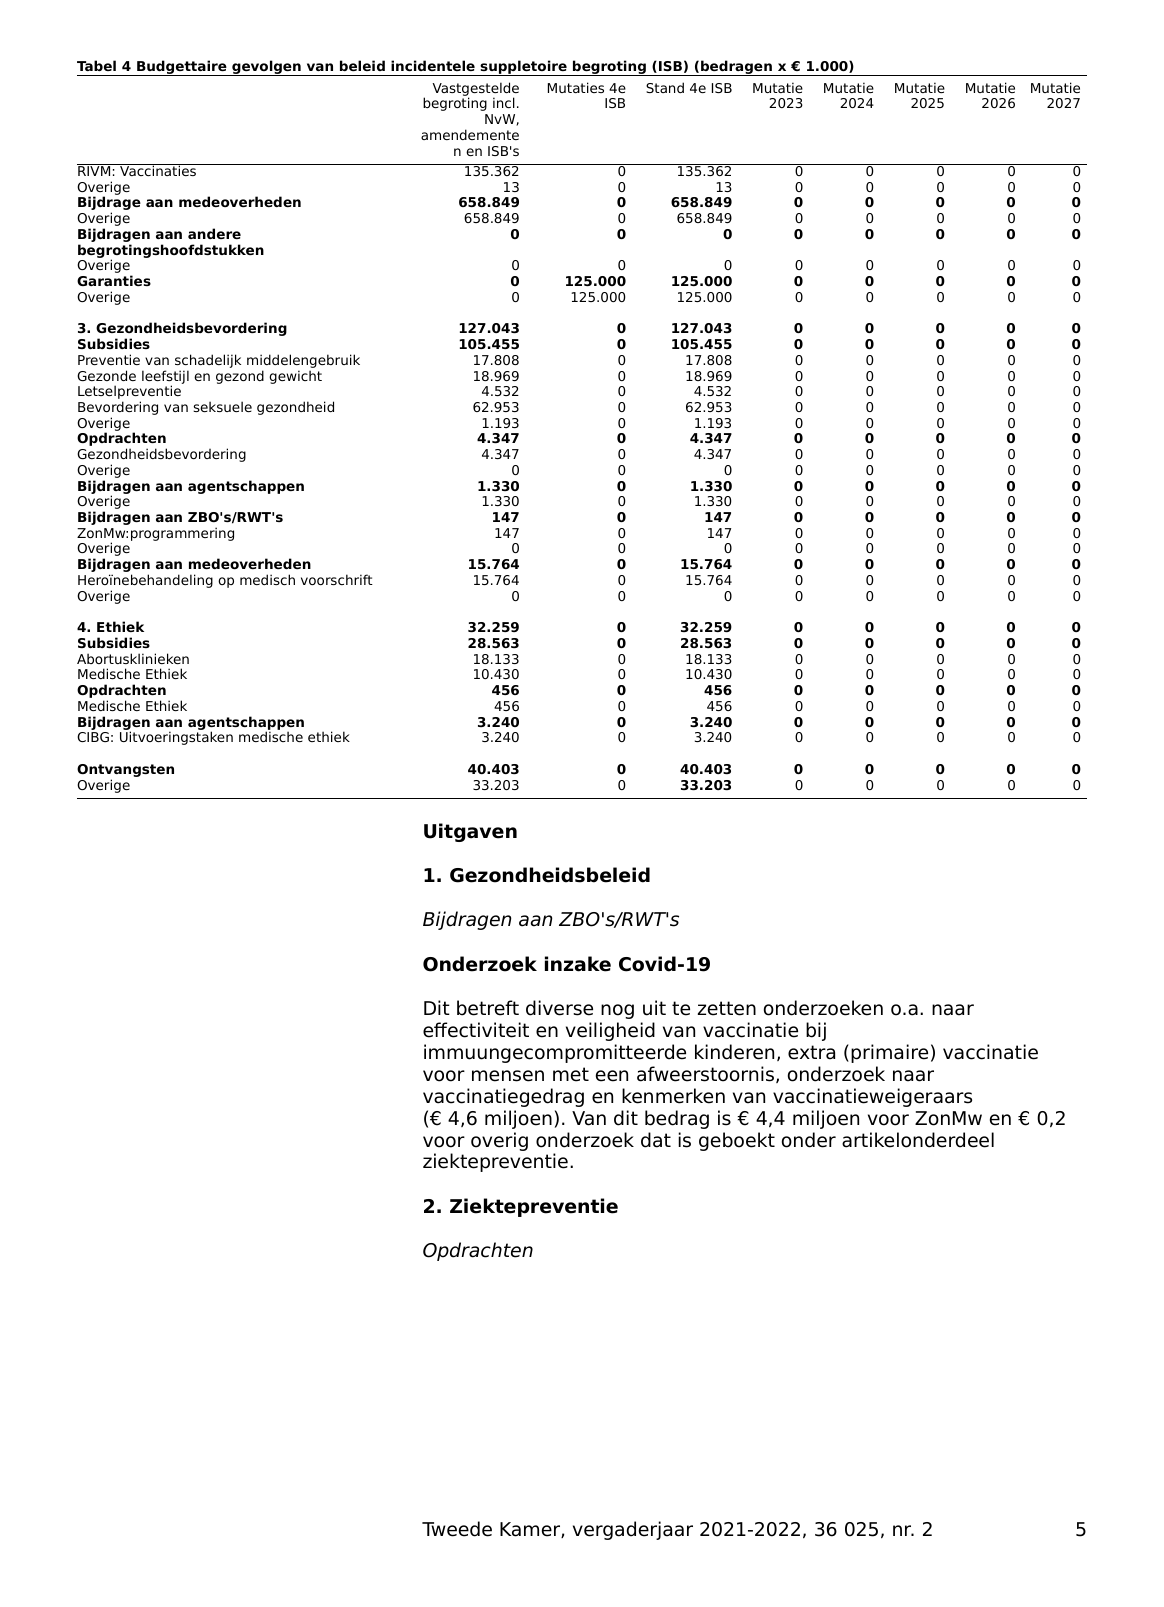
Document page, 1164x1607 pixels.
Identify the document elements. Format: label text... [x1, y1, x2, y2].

table_cell 0 [738, 165, 809, 179]
table_cell 0 [632, 227, 738, 258]
table_cell 0 [951, 447, 1022, 463]
table_cell 1.330 [408, 494, 526, 510]
table_cell 0 [809, 447, 880, 463]
table_cell Preventie van schadelijk middelengebruik [77, 353, 407, 368]
table_cell 0 [526, 368, 632, 384]
table_cell 4.347 [408, 431, 526, 447]
table_cell 0 [809, 541, 880, 557]
table_cell ZonMw:programmering [77, 526, 407, 541]
table_cell 0 [880, 290, 951, 305]
table_cell 0 [880, 557, 951, 573]
table_cell 0 [880, 353, 951, 368]
table_cell 0 [880, 211, 951, 227]
table_cell 33.203 [632, 777, 738, 798]
table_cell 32.259 [632, 620, 738, 636]
table_cell 0 [526, 165, 632, 179]
table_cell 0 [738, 180, 809, 195]
table_cell 0 [880, 541, 951, 557]
table_cell 0 [880, 777, 951, 798]
table_cell 0 [738, 368, 809, 384]
table_cell 0 [738, 321, 809, 337]
table_cell 0 [809, 589, 880, 604]
table_cell Letselpreventie [77, 384, 407, 400]
table_cell 0 [809, 479, 880, 494]
table_cell 0 [738, 195, 809, 211]
table_cell 135.362 [408, 165, 526, 179]
table_cell 0 [809, 651, 880, 667]
table_cell 17.808 [632, 353, 738, 368]
table_cell 0 [526, 683, 632, 699]
table_cell 18.133 [408, 651, 526, 667]
table_cell 0 [809, 400, 880, 416]
table_cell 0 [526, 258, 632, 274]
table_cell 125.000 [526, 274, 632, 290]
table_cell 0 [880, 195, 951, 211]
table_cell 0 [951, 353, 1022, 368]
table_cell Abortusklinieken [77, 651, 407, 667]
table_cell 0 [951, 636, 1022, 651]
table_cell Bevordering van seksuele gezondheid [77, 400, 407, 416]
table_cell 32.259 [408, 620, 526, 636]
table_cell 3.240 [408, 730, 526, 746]
table_cell 0 [1022, 510, 1087, 526]
table_header Tabel 4 Budgettaire gevolgen van beleid incidentele suppletoire begroting (ISB) (bedragen x € 1.000) [77, 59, 1087, 75]
table_cell Subsidies [77, 636, 407, 651]
table_cell 0 [738, 526, 809, 541]
text Bijdragen aan ZBO's/RWT's [422, 909, 1087, 931]
table_cell 0 [1022, 651, 1087, 667]
table_cell Overige [77, 416, 407, 431]
table_cell 0 [951, 651, 1022, 667]
table_cell 0 [809, 573, 880, 588]
table_cell 0 [408, 290, 526, 305]
table_cell [632, 604, 738, 620]
table_cell 0 [880, 620, 951, 636]
table_cell 0 [809, 463, 880, 478]
table_cell 0 [880, 447, 951, 463]
table_cell 0 [880, 494, 951, 510]
table_cell Mutaties 4e ISB [526, 76, 632, 164]
table_cell 0 [1022, 258, 1087, 274]
table_cell [408, 604, 526, 620]
table_cell 0 [526, 337, 632, 353]
text Dit betreft diverse nog uit te zetten onderzoeken o.a. naar effectiviteit en veiligheid van vaccinatie bij immuungecompromitteerde kinderen, extra (primaire) vaccinatie voor mensen met een afweerstoornis, onderzoek naar vaccinatiegedrag en kenmerken van vaccinatieweigeraars (€ 4,6 miljoen). Van dit bedrag is € 4,4 miljoen voor ZonMw en € 0,2 voor overig onderzoek dat is geboekt onder artikelonderdeel ziektepreventie. [422, 998, 1087, 1173]
table_cell 0 [632, 463, 738, 478]
table_cell RIVM: Vaccinaties [77, 165, 407, 179]
table_cell 0 [632, 541, 738, 557]
table_cell 0 [526, 620, 632, 636]
table_cell Opdrachten [77, 683, 407, 699]
table_cell [880, 746, 951, 762]
table_cell 0 [1022, 479, 1087, 494]
table_cell [738, 305, 809, 321]
table_cell 15.764 [632, 557, 738, 573]
table_cell 0 [1022, 400, 1087, 416]
table_cell 0 [1022, 227, 1087, 258]
table_cell 0 [1022, 620, 1087, 636]
table_cell 0 [738, 651, 809, 667]
table_cell Gezonde leefstijl en gezond gewicht [77, 368, 407, 384]
table_cell 0 [632, 258, 738, 274]
table_cell 0 [880, 651, 951, 667]
table_cell 0 [1022, 416, 1087, 431]
table_cell 0 [809, 195, 880, 211]
subtitle 2. Ziektepreventie [422, 1196, 1087, 1218]
table_cell 0 [809, 636, 880, 651]
table_cell 0 [880, 274, 951, 290]
table_cell 135.362 [632, 165, 738, 179]
table_cell [809, 305, 880, 321]
table_cell 0 [408, 541, 526, 557]
table_cell Bijdragen aan medeoverheden [77, 557, 407, 573]
table_cell Bijdragen aan agentschappen [77, 479, 407, 494]
table_cell Stand 4e ISB [632, 76, 738, 164]
table_cell 0 [1022, 195, 1087, 211]
table_cell 1.330 [632, 494, 738, 510]
table_cell 28.563 [632, 636, 738, 651]
table_cell 0 [1022, 714, 1087, 730]
table_cell 0 [951, 368, 1022, 384]
table_cell 125.000 [526, 290, 632, 305]
table_cell 0 [880, 431, 951, 447]
table_cell [632, 305, 738, 321]
table_cell 0 [526, 479, 632, 494]
table_cell 0 [809, 667, 880, 683]
table_cell 0 [951, 258, 1022, 274]
table_cell 0 [526, 589, 632, 604]
table_cell Opdrachten [77, 431, 407, 447]
table_cell 0 [526, 699, 632, 714]
subtitle Uitgaven [422, 821, 1087, 843]
table_cell 0 [1022, 667, 1087, 683]
table_cell 13 [632, 180, 738, 195]
table_cell 40.403 [408, 762, 526, 777]
table_cell Garanties [77, 274, 407, 290]
table_cell 0 [809, 620, 880, 636]
table_cell 0 [951, 321, 1022, 337]
table_cell 0 [1022, 368, 1087, 384]
table_cell 0 [951, 479, 1022, 494]
table_cell 0 [880, 463, 951, 478]
table_cell 0 [880, 416, 951, 431]
table_cell 0 [1022, 526, 1087, 541]
table_cell [951, 305, 1022, 321]
table_cell 147 [632, 526, 738, 541]
table_cell Bijdragen aan andere begrotingshoofdstukken [77, 227, 407, 258]
table_cell Mutatie 2023 [738, 76, 809, 164]
table_cell 125.000 [632, 274, 738, 290]
table_cell 0 [880, 479, 951, 494]
table_cell 0 [809, 730, 880, 746]
table_cell 40.403 [632, 762, 738, 777]
table_cell 0 [1022, 384, 1087, 400]
table_cell 0 [809, 321, 880, 337]
table_cell 0 [951, 526, 1022, 541]
table_cell 0 [809, 714, 880, 730]
table_cell 0 [738, 777, 809, 798]
table_cell 0 [809, 494, 880, 510]
table_cell 0 [526, 510, 632, 526]
table_cell 4.347 [408, 447, 526, 463]
table_cell 0 [880, 730, 951, 746]
table_cell 0 [951, 510, 1022, 526]
table_cell 0 [1022, 290, 1087, 305]
table_cell 0 [408, 227, 526, 258]
table_cell 0 [1022, 463, 1087, 478]
table_cell 147 [632, 510, 738, 526]
table_cell 0 [809, 353, 880, 368]
table_cell 0 [880, 762, 951, 777]
table_cell 0 [738, 447, 809, 463]
table_cell 0 [951, 573, 1022, 588]
table_cell 0 [738, 494, 809, 510]
table_cell Heroïnebehandeling op medisch voorschrift [77, 573, 407, 588]
table_cell 0 [809, 227, 880, 258]
table_cell 0 [738, 699, 809, 714]
table_cell 0 [738, 337, 809, 353]
table_cell 456 [408, 699, 526, 714]
table_cell 0 [526, 321, 632, 337]
table_cell 0 [526, 541, 632, 557]
table_cell 18.969 [632, 368, 738, 384]
table_cell 0 [809, 337, 880, 353]
table_cell 0 [526, 447, 632, 463]
table_cell 0 [408, 589, 526, 604]
table_cell 0 [526, 777, 632, 798]
table_cell 0 [526, 762, 632, 777]
table_cell Subsidies [77, 337, 407, 353]
table_cell 0 [880, 510, 951, 526]
table_cell 0 [1022, 636, 1087, 651]
table_cell 0 [738, 589, 809, 604]
table_cell 0 [1022, 180, 1087, 195]
table_cell 0 [880, 526, 951, 541]
table_cell [809, 604, 880, 620]
text Opdrachten [422, 1240, 1087, 1262]
table_cell 0 [809, 274, 880, 290]
table_cell 18.969 [408, 368, 526, 384]
table_cell 0 [951, 699, 1022, 714]
table_cell 0 [880, 667, 951, 683]
table_cell 3.240 [632, 730, 738, 746]
table_cell [1022, 604, 1087, 620]
table_cell 0 [1022, 541, 1087, 557]
table_cell 1.193 [408, 416, 526, 431]
table_cell 456 [408, 683, 526, 699]
table_cell 658.849 [408, 195, 526, 211]
table_cell 0 [951, 777, 1022, 798]
table_cell 0 [951, 667, 1022, 683]
table_cell 0 [738, 463, 809, 478]
table_cell [77, 76, 407, 164]
table_cell 0 [1022, 589, 1087, 604]
table_cell 0 [738, 384, 809, 400]
table_cell 0 [738, 211, 809, 227]
table_cell [77, 305, 407, 321]
table_cell 0 [526, 557, 632, 573]
table_cell 0 [1022, 165, 1087, 179]
table_cell 4.347 [632, 431, 738, 447]
table_cell 0 [880, 368, 951, 384]
table_cell 456 [632, 699, 738, 714]
table_cell 0 [809, 431, 880, 447]
table_cell 0 [951, 557, 1022, 573]
table_cell Bijdragen aan agentschappen [77, 714, 407, 730]
table_cell 0 [880, 227, 951, 258]
table_cell 0 [526, 384, 632, 400]
table_cell 0 [1022, 431, 1087, 447]
table_cell 0 [951, 337, 1022, 353]
table_cell 0 [1022, 762, 1087, 777]
table_cell 127.043 [632, 321, 738, 337]
table_cell 0 [951, 589, 1022, 604]
table_cell 0 [951, 290, 1022, 305]
table_cell 0 [1022, 447, 1087, 463]
table_cell 0 [880, 321, 951, 337]
table_cell 0 [880, 337, 951, 353]
table_cell 0 [951, 683, 1022, 699]
table_cell Mutatie 2024 [809, 76, 880, 164]
table_cell 0 [526, 211, 632, 227]
table_cell 3. Gezondheidsbevordering [77, 321, 407, 337]
table_cell 0 [738, 290, 809, 305]
table_cell 0 [880, 714, 951, 730]
table_cell 0 [738, 730, 809, 746]
table_cell 62.953 [632, 400, 738, 416]
table_cell 13 [408, 180, 526, 195]
table_cell 0 [738, 510, 809, 526]
table_cell 0 [738, 667, 809, 683]
table_cell 1.330 [632, 479, 738, 494]
table_cell 0 [880, 573, 951, 588]
table_cell 0 [738, 353, 809, 368]
table_cell 0 [809, 258, 880, 274]
table_cell 0 [880, 165, 951, 179]
table_cell Medische Ethiek [77, 667, 407, 683]
table_cell 0 [809, 683, 880, 699]
table_cell Vastgestelde begroting incl. NvW, amendementen en ISB's [408, 76, 526, 164]
table_cell 0 [809, 180, 880, 195]
table_cell Overige [77, 290, 407, 305]
table_cell 0 [951, 384, 1022, 400]
table_cell Mutatie 2025 [880, 76, 951, 164]
table_cell 658.849 [632, 211, 738, 227]
table_cell [632, 746, 738, 762]
table_cell 0 [738, 714, 809, 730]
table_cell 0 [526, 227, 632, 258]
table_cell 147 [408, 526, 526, 541]
table_cell 0 [1022, 211, 1087, 227]
table_cell 0 [809, 526, 880, 541]
table_cell 0 [526, 416, 632, 431]
table_cell 0 [951, 400, 1022, 416]
table_cell 0 [951, 211, 1022, 227]
table_cell 0 [809, 290, 880, 305]
table_cell Overige [77, 258, 407, 274]
table_cell 0 [1022, 573, 1087, 588]
table_cell [526, 746, 632, 762]
table_cell 0 [880, 699, 951, 714]
table_cell 0 [738, 479, 809, 494]
table_cell Overige [77, 494, 407, 510]
table_cell Overige [77, 180, 407, 195]
table_cell 0 [738, 274, 809, 290]
table_cell Overige [77, 211, 407, 227]
table_cell 0 [809, 416, 880, 431]
table_cell 10.430 [408, 667, 526, 683]
table_cell [809, 746, 880, 762]
table_cell [408, 305, 526, 321]
table_cell [738, 746, 809, 762]
table_cell 0 [526, 730, 632, 746]
table_cell 0 [809, 510, 880, 526]
table_cell [738, 604, 809, 620]
table_cell 0 [951, 714, 1022, 730]
table_cell 0 [526, 714, 632, 730]
table_cell 33.203 [408, 777, 526, 798]
table_cell 62.953 [408, 400, 526, 416]
table_cell 0 [951, 416, 1022, 431]
table_cell Overige [77, 541, 407, 557]
table_cell 4.532 [632, 384, 738, 400]
table_cell 0 [1022, 274, 1087, 290]
subtitle Onderzoek inzake Covid-19 [422, 953, 1087, 975]
table_cell 0 [738, 620, 809, 636]
table_cell [1022, 305, 1087, 321]
table_cell 0 [951, 762, 1022, 777]
table_cell Bijdrage aan medeoverheden [77, 195, 407, 211]
table_cell 0 [526, 573, 632, 588]
table_cell 0 [951, 463, 1022, 478]
table_cell 0 [738, 636, 809, 651]
table_cell Gezondheidsbevordering [77, 447, 407, 463]
table_cell 1.330 [408, 479, 526, 494]
table_cell 15.764 [408, 557, 526, 573]
table_cell 3.240 [408, 714, 526, 730]
table_cell Overige [77, 777, 407, 798]
table_cell 0 [526, 353, 632, 368]
table_cell 0 [526, 651, 632, 667]
table_cell 0 [809, 384, 880, 400]
table_cell [880, 604, 951, 620]
table_cell 0 [526, 431, 632, 447]
table_cell 658.849 [632, 195, 738, 211]
table_cell 1.193 [632, 416, 738, 431]
table_cell 0 [738, 762, 809, 777]
table_cell Mutatie 2027 [1022, 76, 1087, 164]
table_cell [526, 604, 632, 620]
table_cell 0 [809, 762, 880, 777]
table_cell 0 [738, 258, 809, 274]
table_cell [408, 746, 526, 762]
table_cell 0 [526, 463, 632, 478]
table_cell 28.563 [408, 636, 526, 651]
table_cell 0 [1022, 353, 1087, 368]
subtitle 1. Gezondheidsbeleid [422, 865, 1087, 887]
table_cell 0 [738, 400, 809, 416]
table_cell 17.808 [408, 353, 526, 368]
table_cell 0 [1022, 730, 1087, 746]
table_cell 456 [632, 683, 738, 699]
table_cell 0 [809, 557, 880, 573]
table_cell Medische Ethiek [77, 699, 407, 714]
table_cell 105.455 [408, 337, 526, 353]
table_cell 0 [408, 463, 526, 478]
table_cell Mutatie 2026 [951, 76, 1022, 164]
table_cell Ontvangsten [77, 762, 407, 777]
table_cell 0 [880, 258, 951, 274]
table_cell 0 [880, 384, 951, 400]
table_cell 0 [632, 589, 738, 604]
table_cell 147 [408, 510, 526, 526]
table_cell 0 [880, 636, 951, 651]
table_cell 0 [1022, 337, 1087, 353]
table_cell 0 [951, 620, 1022, 636]
table_cell [951, 604, 1022, 620]
table_cell Overige [77, 589, 407, 604]
table_cell 0 [951, 541, 1022, 557]
table_cell [77, 604, 407, 620]
table_cell 0 [880, 683, 951, 699]
table_cell 0 [526, 526, 632, 541]
table_cell 0 [526, 636, 632, 651]
table_cell 15.764 [408, 573, 526, 588]
table_cell 10.430 [632, 667, 738, 683]
table_cell 0 [738, 227, 809, 258]
table_cell [526, 305, 632, 321]
table_cell 0 [809, 165, 880, 179]
table_cell 0 [526, 494, 632, 510]
table_cell 0 [880, 589, 951, 604]
table_cell 3.240 [632, 714, 738, 730]
table_cell 0 [738, 683, 809, 699]
table_cell [951, 746, 1022, 762]
table_cell 0 [951, 730, 1022, 746]
table_cell [880, 305, 951, 321]
table_cell 4.347 [632, 447, 738, 463]
table_cell 0 [951, 227, 1022, 258]
table_cell 125.000 [632, 290, 738, 305]
table_cell 0 [1022, 777, 1087, 798]
table_cell 0 [1022, 699, 1087, 714]
table_cell 0 [738, 557, 809, 573]
table_cell 0 [738, 573, 809, 588]
table_cell 0 [526, 180, 632, 195]
table_cell CIBG: Uitvoeringstaken medische ethiek [77, 730, 407, 746]
table_cell 0 [526, 667, 632, 683]
table_cell 0 [951, 195, 1022, 211]
table_cell 0 [1022, 494, 1087, 510]
table_cell [77, 746, 407, 762]
table_cell 0 [951, 431, 1022, 447]
table_cell 0 [526, 400, 632, 416]
table_cell 105.455 [632, 337, 738, 353]
table_cell 127.043 [408, 321, 526, 337]
table_cell 15.764 [632, 573, 738, 588]
table_cell 0 [408, 274, 526, 290]
table_cell 0 [880, 400, 951, 416]
table_cell 0 [809, 211, 880, 227]
table_cell 0 [738, 541, 809, 557]
table_cell 0 [951, 165, 1022, 179]
table_cell 0 [951, 494, 1022, 510]
table_cell Overige [77, 463, 407, 478]
table_cell 4. Ethiek [77, 620, 407, 636]
table_cell 0 [809, 368, 880, 384]
table_cell 658.849 [408, 211, 526, 227]
table_cell 0 [951, 180, 1022, 195]
table_cell 0 [738, 416, 809, 431]
table_cell Bijdragen aan ZBO's/RWT's [77, 510, 407, 526]
table_cell 0 [1022, 557, 1087, 573]
table_cell 0 [809, 777, 880, 798]
table_cell 0 [738, 431, 809, 447]
table_cell 0 [408, 258, 526, 274]
table_cell 0 [809, 699, 880, 714]
table_cell 0 [951, 274, 1022, 290]
table_cell [1022, 746, 1087, 762]
table_cell 18.133 [632, 651, 738, 667]
table_cell 0 [526, 195, 632, 211]
table_cell 0 [1022, 683, 1087, 699]
table_cell 0 [1022, 321, 1087, 337]
table_cell 4.532 [408, 384, 526, 400]
table_cell 0 [880, 180, 951, 195]
